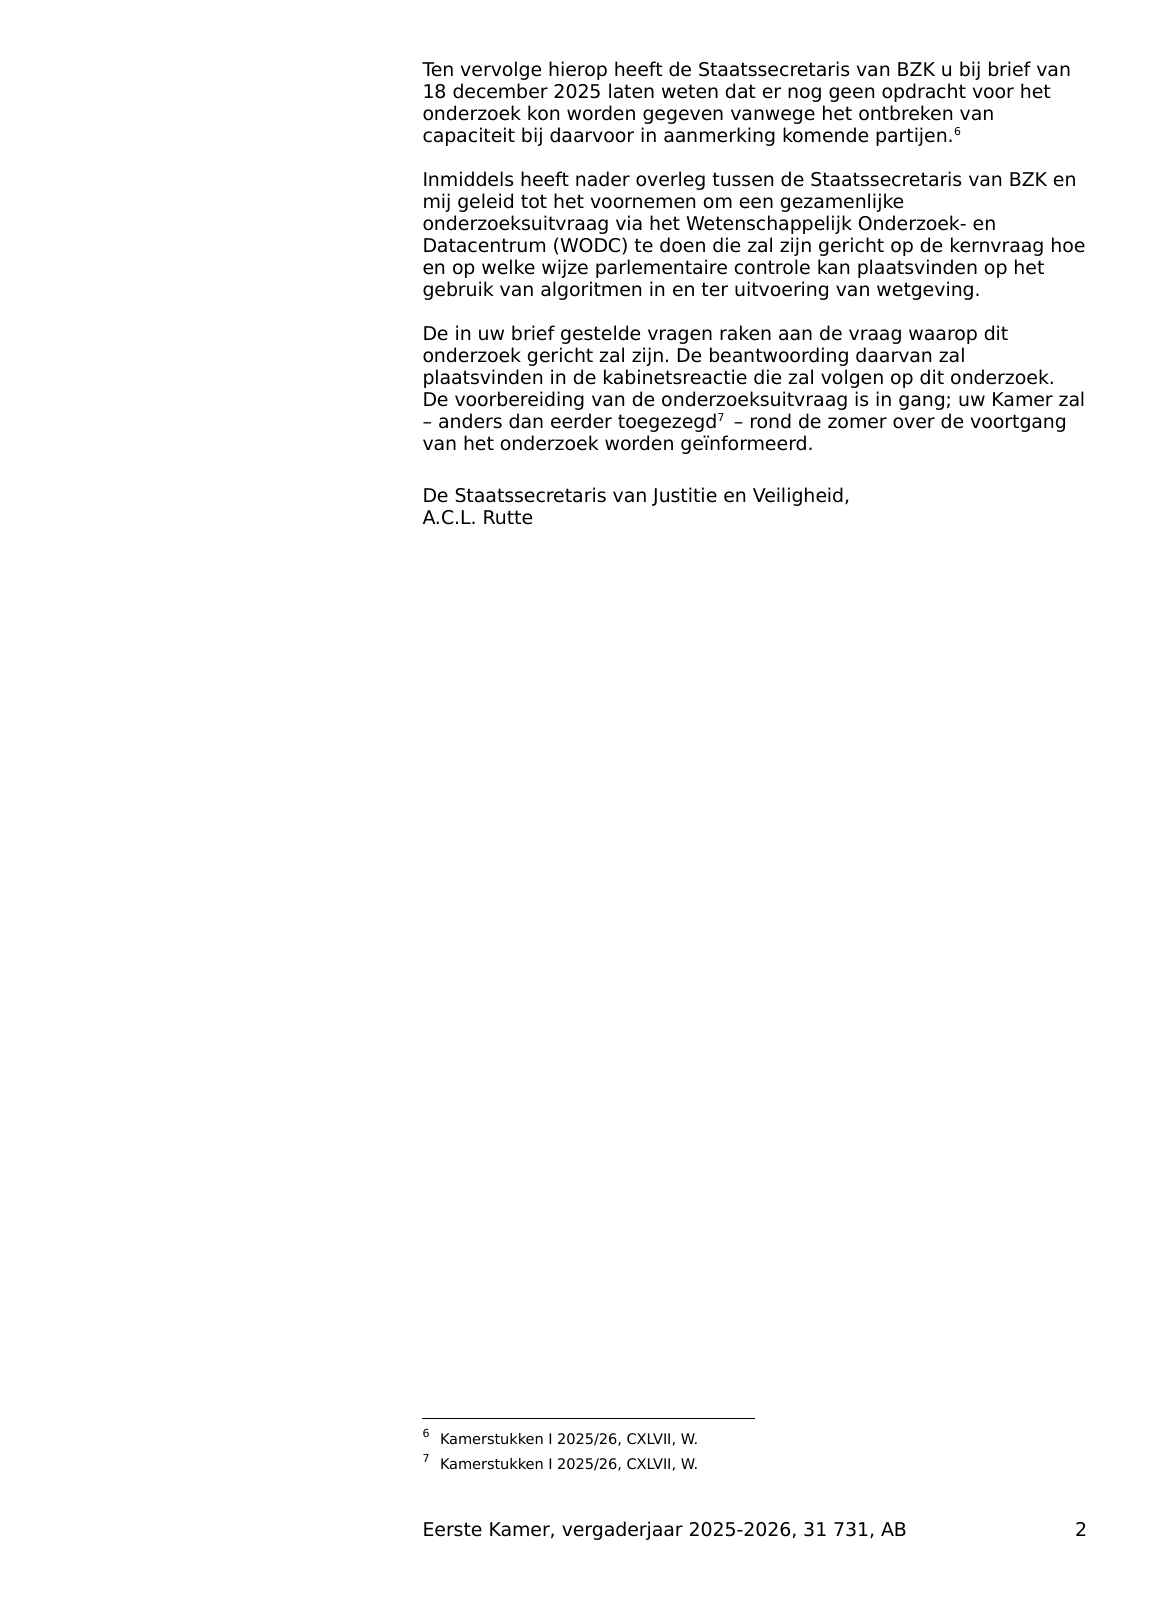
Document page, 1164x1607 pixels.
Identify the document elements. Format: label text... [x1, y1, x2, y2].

text Kamerstukken I 2025/26, CXLVII, W. [422, 1452, 1087, 1474]
text Ten vervolge hierop heeft de Staatssecretaris van BZK u bij brief van 18 december 2025 laten weten dat er nog geen opdracht voor het onderzoek kon worden gegeven vanwege het ontbreken van capaciteit bij daarvoor in aanmerking komende partijen. [422, 59, 1087, 147]
text De in uw brief gestelde vragen raken aan de vraag waarop dit onderzoek gericht zal zijn. De beantwoording daarvan zal plaatsvinden in de kabinetsreactie die zal volgen op dit onderzoek. De voorbereiding van de onderzoeksuitvraag is in gang; uw Kamer zal – anders dan eerder toegezegd – rond de zomer over de voortgang van het onderzoek worden geïnformeerd. [422, 323, 1087, 455]
text De Staatssecretaris van Justitie en Veiligheid, A.C.L. Rutte [422, 485, 1087, 529]
text Inmiddels heeft nader overleg tussen de Staatssecretaris van BZK en mij geleid tot het voornemen om een gezamenlijke onderzoeksuitvraag via het Wetenschappelijk Onderzoek- en Datacentrum (WODC) te doen die zal zijn gericht op de kernvraag hoe en op welke wijze parlementaire controle kan plaatsvinden op het gebruik van algoritmen in en ter uitvoering van wetgeving. [422, 169, 1087, 301]
text Kamerstukken I 2025/26, CXLVII, W. [422, 1427, 1087, 1449]
